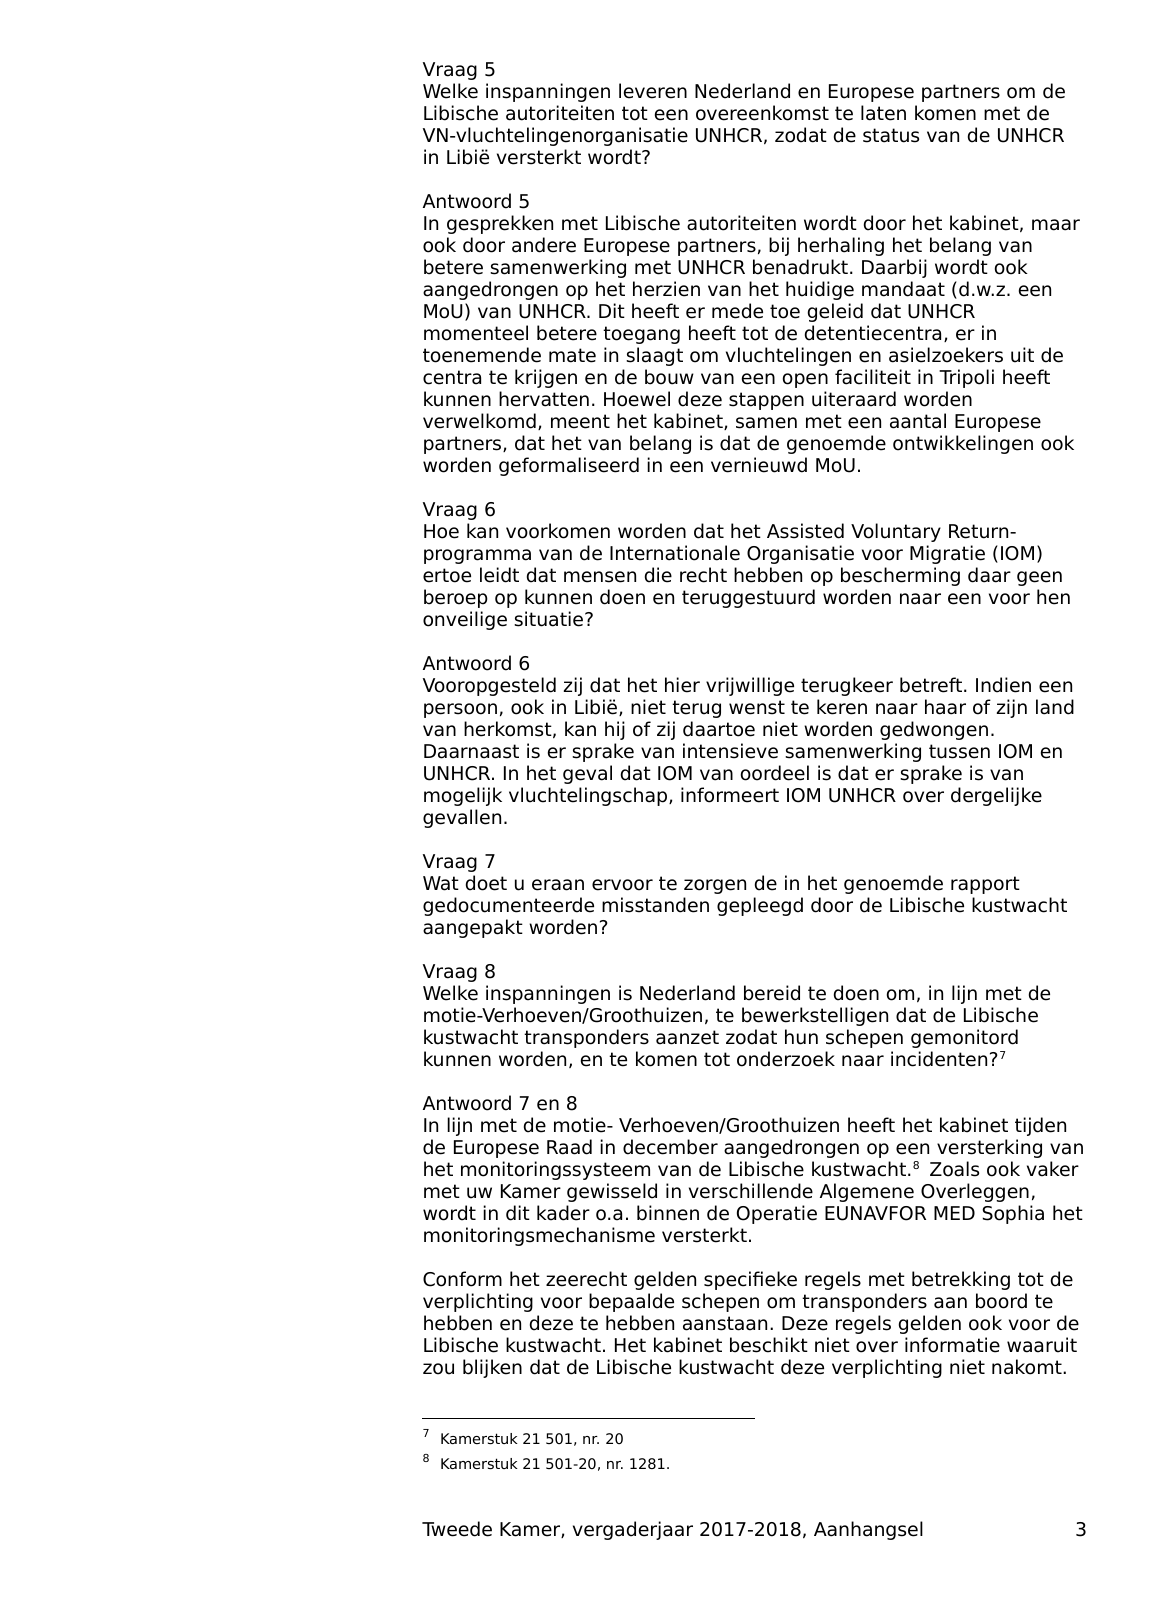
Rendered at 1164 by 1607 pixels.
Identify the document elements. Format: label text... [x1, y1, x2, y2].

text Vraag 6 [422, 499, 1087, 521]
text Vraag 7 [422, 851, 1087, 873]
text Antwoord 7 en 8 [422, 1093, 1087, 1115]
text Welke inspanningen is Nederland bereid te doen om, in lijn met de motie-Verhoeven/Groothuizen, te bewerkstelligen dat de Libische kustwacht transponders aanzet zodat hun schepen gemonitord kunnen worden, en te komen tot onderzoek naar incidenten? [422, 983, 1087, 1071]
text Antwoord 6 [422, 653, 1087, 675]
text Vraag 5 [422, 59, 1087, 81]
text Vooropgesteld zij dat het hier vrijwillige terugkeer betreft. Indien een persoon, ook in Libië, niet terug wenst te keren naar haar of zijn land van herkomst, kan hij of zij daartoe niet worden gedwongen. Daarnaast is er sprake van intensieve samenwerking tussen IOM en UNHCR. In het geval dat IOM van oordeel is dat er sprake is van mogelijk vluchtelingschap, informeert IOM UNHCR over dergelijke gevallen. [422, 675, 1087, 829]
text In lijn met de motie- Verhoeven/Groothuizen heeft het kabinet tijden de Europese Raad in december aangedrongen op een versterking van het monitoringssysteem van de Libische kustwacht. Zoals ook vaker met uw Kamer gewisseld in verschillende Algemene Overleggen, wordt in dit kader o.a. binnen de Operatie EUNAVFOR MED Sophia het monitoringsmechanisme versterkt. [422, 1115, 1087, 1247]
text Vraag 8 [422, 961, 1087, 983]
text Antwoord 5 [422, 191, 1087, 213]
text Welke inspanningen leveren Nederland en Europese partners om de Libische autoriteiten tot een overeenkomst te laten komen met de VN-vluchtelingenorganisatie UNHCR, zodat de status van de UNHCR in Libië versterkt wordt? [422, 81, 1087, 169]
text Wat doet u eraan ervoor te zorgen de in het genoemde rapport gedocumenteerde misstanden gepleegd door de Libische kustwacht aangepakt worden? [422, 873, 1087, 939]
text Kamerstuk 21 501, nr. 20 [422, 1427, 1087, 1449]
text In gesprekken met Libische autoriteiten wordt door het kabinet, maar ook door andere Europese partners, bij herhaling het belang van betere samenwerking met UNHCR benadrukt. Daarbij wordt ook aangedrongen op het herzien van het huidige mandaat (d.w.z. een MoU) van UNHCR. Dit heeft er mede toe geleid dat UNHCR momenteel betere toegang heeft tot de detentiecentra, er in toenemende mate in slaagt om vluchtelingen en asielzoekers uit de centra te krijgen en de bouw van een open faciliteit in Tripoli heeft kunnen hervatten. Hoewel deze stappen uiteraard worden verwelkomd, meent het kabinet, samen met een aantal Europese partners, dat het van belang is dat de genoemde ontwikkelingen ook worden geformaliseerd in een vernieuwd MoU. [422, 213, 1087, 477]
text Hoe kan voorkomen worden dat het Assisted Voluntary Return-programma van de Internationale Organisatie voor Migratie (IOM) ertoe leidt dat mensen die recht hebben op bescherming daar geen beroep op kunnen doen en teruggestuurd worden naar een voor hen onveilige situatie? [422, 521, 1087, 631]
text Conform het zeerecht gelden specifieke regels met betrekking tot de verplichting voor bepaalde schepen om transponders aan boord te hebben en deze te hebben aanstaan. Deze regels gelden ook voor de Libische kustwacht. Het kabinet beschikt niet over informatie waaruit zou blijken dat de Libische kustwacht deze verplichting niet nakomt. [422, 1269, 1087, 1379]
text Kamerstuk 21 501-20, nr. 1281. [422, 1452, 1087, 1474]
